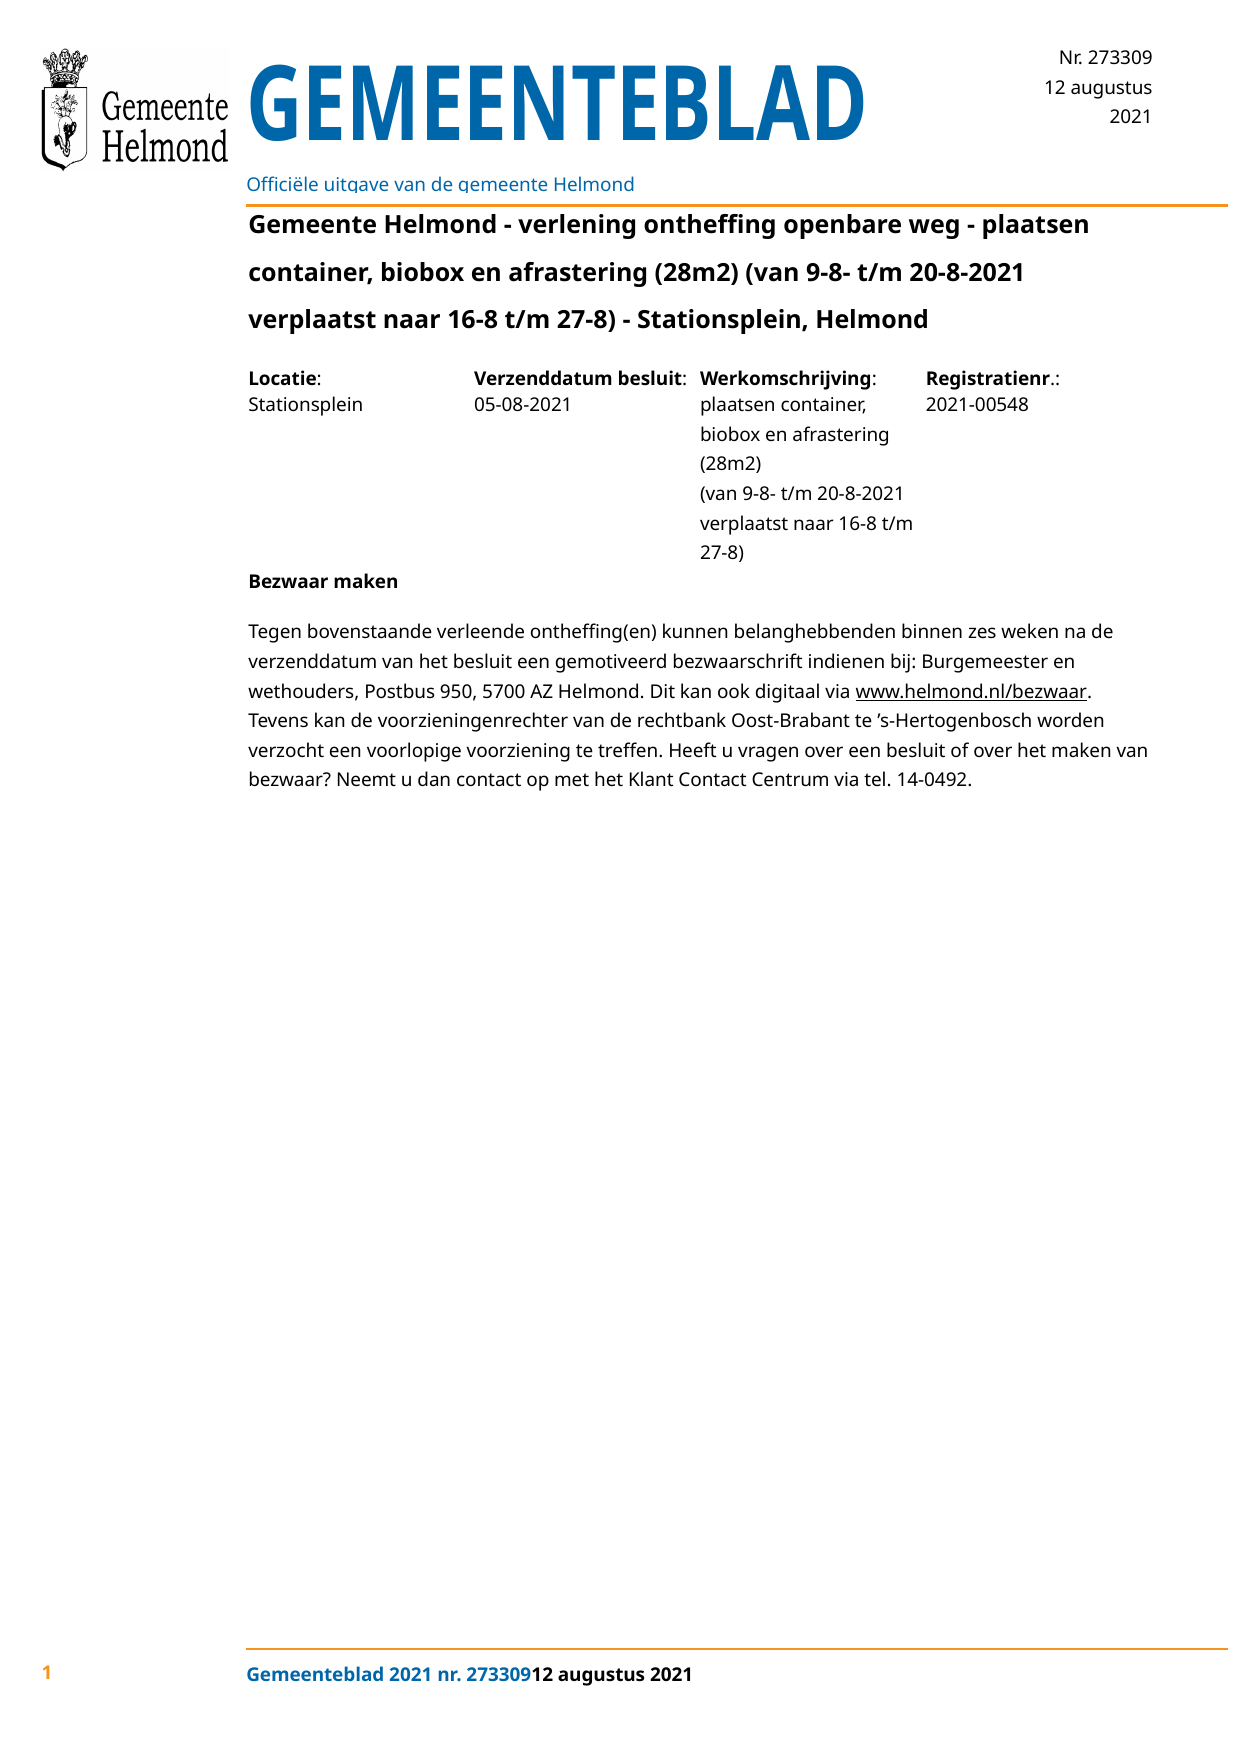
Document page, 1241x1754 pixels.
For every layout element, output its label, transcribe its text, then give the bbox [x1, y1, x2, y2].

text Tegen bovenstaande verleende ontheffing(en) kunnen belanghebbenden binnen zes weken na de verzenddatum van het besluit een gemotiveerd bezwaarschrift indienen bij: Burgemeester en wethouders, Postbus 950, 5700 AZ Helmond. Dit kan ook digitaal via www.helmond.nl/bezwaar. Tevens kan de voorzieningenrechter van de rechtbank Oost-Brabant te ’s-Hertogenbosch worden verzocht een voorlopige voorziening te treffen. Heeft u vragen over een besluit of over het maken van bezwaar? Neemt u dan contact op met het Klant Contact Centrum via tel. 14-0492. [248, 619, 1152, 792]
table_header Verzenddatum besluit: [474, 366, 700, 391]
table_header Werkomschrijving: [700, 366, 926, 391]
table_cell Stationsplein [248, 391, 474, 565]
table_header Registratienr.: [926, 366, 1152, 391]
text Bezwaar maken [248, 568, 1152, 594]
picture [41, 47, 231, 172]
text Gemeente Helmond - verlening ontheffing openbare weg - plaatsen container, biobox en afrastering (28m2) (van 9-8- t/m 20-8-2021 verplaatst naar 16-8 t/m 27-8) - Stationsplein, Helmond [248, 207, 1152, 336]
table_cell plaatsen container, biobox en afrastering (28m2) (van 9-8- t/m 20-8-2021 verplaatst naar 16-8 t/m 27-8) [700, 391, 926, 565]
table_cell 2021-00548 [926, 391, 1152, 565]
table_cell 05-08-2021 [474, 391, 700, 565]
table_header Locatie: [248, 366, 474, 391]
